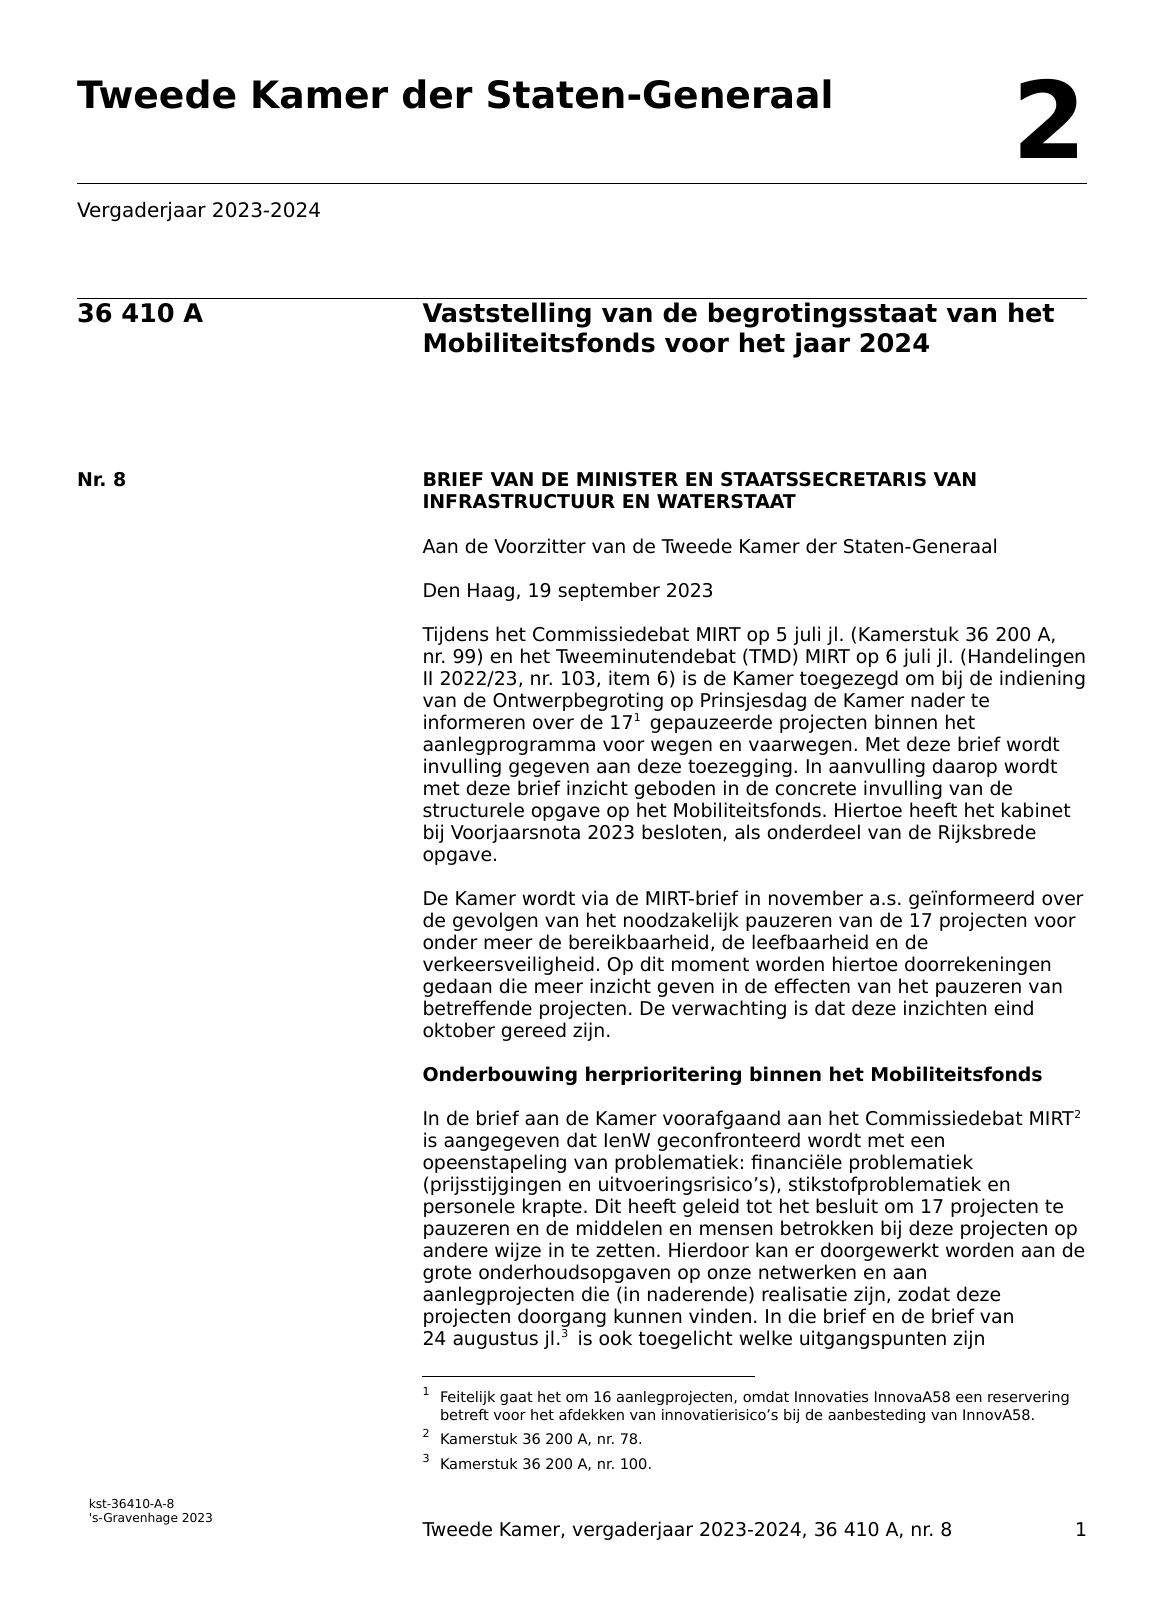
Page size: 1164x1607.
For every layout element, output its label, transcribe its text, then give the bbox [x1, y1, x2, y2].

text Kamerstuk 36 200 A, nr. 78. [422, 1427, 1087, 1449]
table_header Tweede Kamer der Staten-Generaal [77, 59, 886, 183]
text In de brief aan de Kamer voorafgaand aan het Commissiedebat MIRT is aangegeven dat IenW geconfronteerd wordt met een opeenstapeling van problematiek: financiële problematiek (prijsstijgingen en uitvoeringsrisico’s), stikstofproblematiek en personele krapte. Dit heeft geleid tot het besluit om 17 projecten te pauzeren en de middelen en mensen betrokken bij deze projecten op andere wijze in te zetten. Hierdoor kan er doorgewerkt worden aan de grote onderhoudsopgaven op onze netwerken en aan aanlegprojecten die (in naderende) realisatie zijn, zodat deze projecten doorgang kunnen vinden. In die brief en de brief van 24 augustus jl. is ook toegelicht welke uitgangspunten zijn [422, 1108, 1087, 1350]
subtitle Onderbouwing herprioritering binnen het Mobiliteitsfonds [422, 1064, 1087, 1086]
text 's-Gravenhage 2023 [88, 1511, 323, 1525]
text Kamerstuk 36 200 A, nr. 100. [422, 1452, 1087, 1474]
text De Kamer wordt via de MIRT-brief in november a.s. geïnformeerd over de gevolgen van het noodzakelijk pauzeren van de 17 projecten voor onder meer de bereikbaarheid, de leefbaarheid en de verkeersveiligheid. Op dit moment worden hiertoe doorrekeningen gedaan die meer inzicht geven in de effecten van het pauzeren van betreffende projecten. De verwachting is dat deze inzichten eind oktober gereed zijn. [422, 888, 1087, 1042]
text kst-36410-A-8 [88, 1497, 323, 1511]
text Aan de Voorzitter van de Tweede Kamer der Staten-Generaal [422, 536, 1087, 557]
text Feitelijk gaat het om 16 aanlegprojecten, omdat Innovaties InnovaA58 een reservering betreft voor het afdekken van innovatierisico’s bij de aanbesteding van InnovA58. [422, 1385, 1087, 1424]
text Den Haag, 19 september 2023 [422, 580, 1087, 602]
table_cell Vergaderjaar 2023-2024 [77, 184, 1087, 298]
subtitle Nr. 8 BRIEF VAN DE MINISTER EN STAATSSECRETARIS VAN INFRASTRUCTUUR EN WATERSTAAT [77, 469, 1087, 513]
subtitle 36 410 A Vaststelling van de begrotingsstaat van het Mobiliteitsfonds voor het jaar 2024 [77, 299, 1087, 358]
text Tijdens het Commissiedebat MIRT op 5 juli jl. (Kamerstuk 36 200 A, nr. 99) en het Tweeminutendebat (TMD) MIRT op 6 juli jl. (Handelingen II 2022/23, nr. 103, item 6) is de Kamer toegezegd om bij de indiening van de Ontwerpbegroting op Prinsjesdag de Kamer nader te informeren over de 17 gepauzeerde projecten binnen het aanlegprogramma voor wegen en vaarwegen. Met deze brief wordt invulling gegeven aan deze toezegging. In aanvulling daarop wordt met deze brief inzicht geboden in de concrete invulling van de structurele opgave op het Mobiliteitsfonds. Hiertoe heeft het kabinet bij Voorjaarsnota 2023 besloten, als onderdeel van de Rijksbrede opgave. [422, 624, 1087, 866]
table_header 2 [886, 59, 1087, 183]
